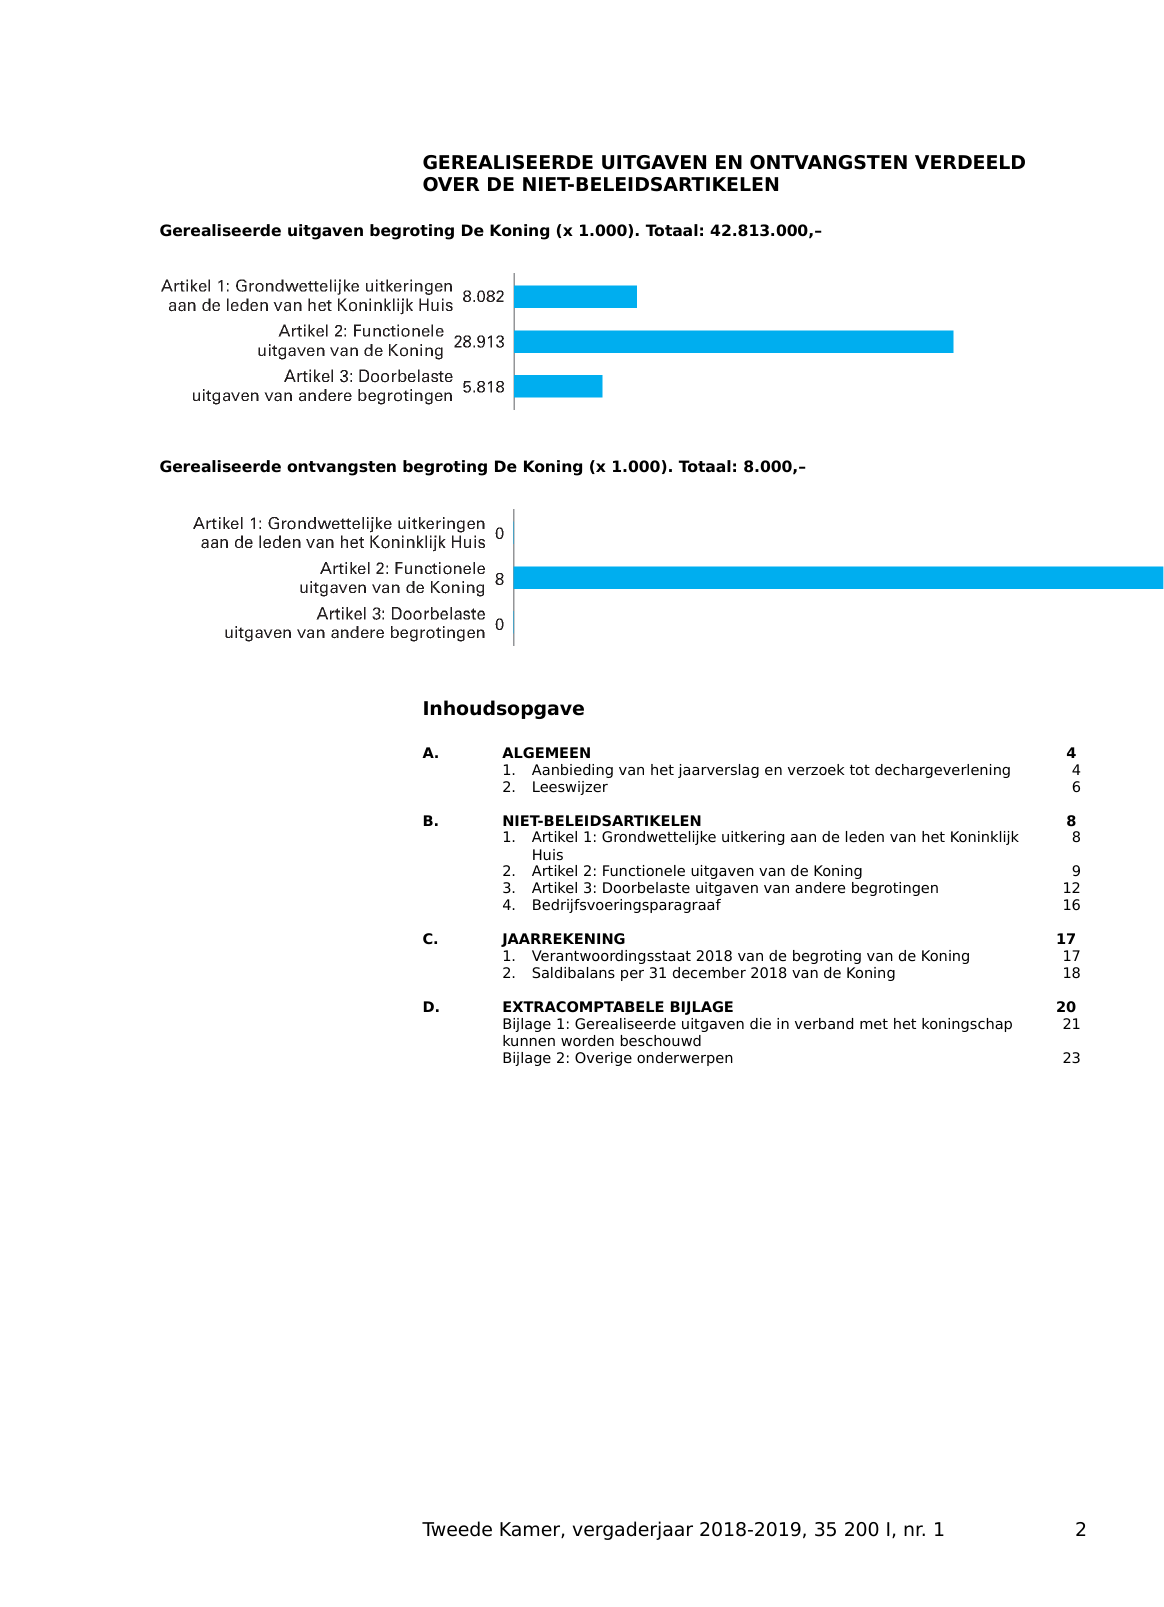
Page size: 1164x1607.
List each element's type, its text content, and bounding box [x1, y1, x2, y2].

table_cell Bijlage 2: Overige onderwerpen [496, 1050, 1027, 1067]
table_cell [496, 795, 526, 812]
table_cell [496, 914, 526, 931]
text Gerealiseerde ontvangsten begroting De Koning (x 1.000). Totaal: 8.000,– [159, 458, 1163, 476]
table_cell 16 [1028, 897, 1087, 914]
table_header 4 [1028, 745, 1087, 761]
table_cell [1028, 982, 1087, 999]
table_cell [422, 863, 496, 880]
table_cell [422, 982, 496, 999]
table_cell [422, 795, 496, 812]
subtitle GEREALISEERDE UITGAVEN EN ONTVANGSTEN VERDEELD OVER DE NIET-BELEIDSARTIKELEN [422, 152, 1087, 196]
table_cell 4. [496, 897, 526, 914]
text Gerealiseerde uitgaven begroting De Koning (x 1.000). Totaal: 42.813.000,– [159, 222, 1163, 240]
table_cell 18 [1028, 965, 1087, 982]
picture [159, 273, 1164, 410]
picture [159, 509, 1164, 646]
table_cell 17 [1028, 948, 1087, 965]
table_cell EXTRACOMPTABELE BIJLAGE [496, 999, 1027, 1016]
table_cell [526, 982, 1027, 999]
table_header ALGEMEEN [496, 745, 1027, 761]
table_cell Artikel 1: Grondwettelijke uitkering aan de leden van het Koninklijk Huis [526, 829, 1027, 863]
table_cell [422, 1016, 496, 1050]
table_cell 2. [496, 779, 526, 795]
table_cell NIET-BELEIDSARTIKELEN [496, 813, 1027, 829]
table_cell [1028, 795, 1087, 812]
table_cell Bijlage 1: Gerealiseerde uitgaven die in verband met het koningschap kunnen worden beschouwd [496, 1016, 1027, 1050]
table_cell [422, 914, 496, 931]
table_cell 12 [1028, 880, 1087, 897]
table_cell Aanbieding van het jaarverslag en verzoek tot dechargeverlening [526, 761, 1027, 778]
table_cell [422, 880, 496, 897]
table_cell Leeswijzer [526, 779, 1027, 795]
table_cell 9 [1028, 863, 1087, 880]
table_cell [422, 965, 496, 982]
table_cell 23 [1028, 1050, 1087, 1067]
table_cell 3. [496, 880, 526, 897]
table_cell D. [422, 999, 496, 1016]
table_cell 1. [496, 761, 526, 778]
table_cell 17 [1028, 931, 1087, 948]
table_cell [1028, 914, 1087, 931]
table_cell 2. [496, 863, 526, 880]
table_cell [422, 897, 496, 914]
table_cell 4 [1028, 761, 1087, 778]
table_cell [422, 829, 496, 863]
table_cell JAARREKENING [496, 931, 1027, 948]
table_cell Artikel 2: Functionele uitgaven van de Koning [526, 863, 1027, 880]
table_cell [422, 948, 496, 965]
table_cell Saldibalans per 31 december 2018 van de Koning [526, 965, 1027, 982]
table_cell 6 [1028, 779, 1087, 795]
table_cell [526, 914, 1027, 931]
table_cell [526, 795, 1027, 812]
table_cell [496, 982, 526, 999]
table_cell 21 [1028, 1016, 1087, 1050]
table_header A. [422, 745, 496, 761]
table_cell Verantwoordingsstaat 2018 van de begroting van de Koning [526, 948, 1027, 965]
table_cell 1. [496, 829, 526, 863]
table_cell 1. [496, 948, 526, 965]
table_cell [422, 779, 496, 795]
table_cell [422, 761, 496, 778]
table_cell 20 [1028, 999, 1087, 1016]
table_cell B. [422, 813, 496, 829]
table_cell 2. [496, 965, 526, 982]
table_cell [422, 1050, 496, 1067]
table_cell 8 [1028, 813, 1087, 829]
table_cell Artikel 3: Doorbelaste uitgaven van andere begrotingen [526, 880, 1027, 897]
table_cell C. [422, 931, 496, 948]
subtitle Inhoudsopgave [422, 697, 1087, 719]
table_cell 8 [1028, 829, 1087, 863]
table_cell Bedrijfsvoeringsparagraaf [526, 897, 1027, 914]
